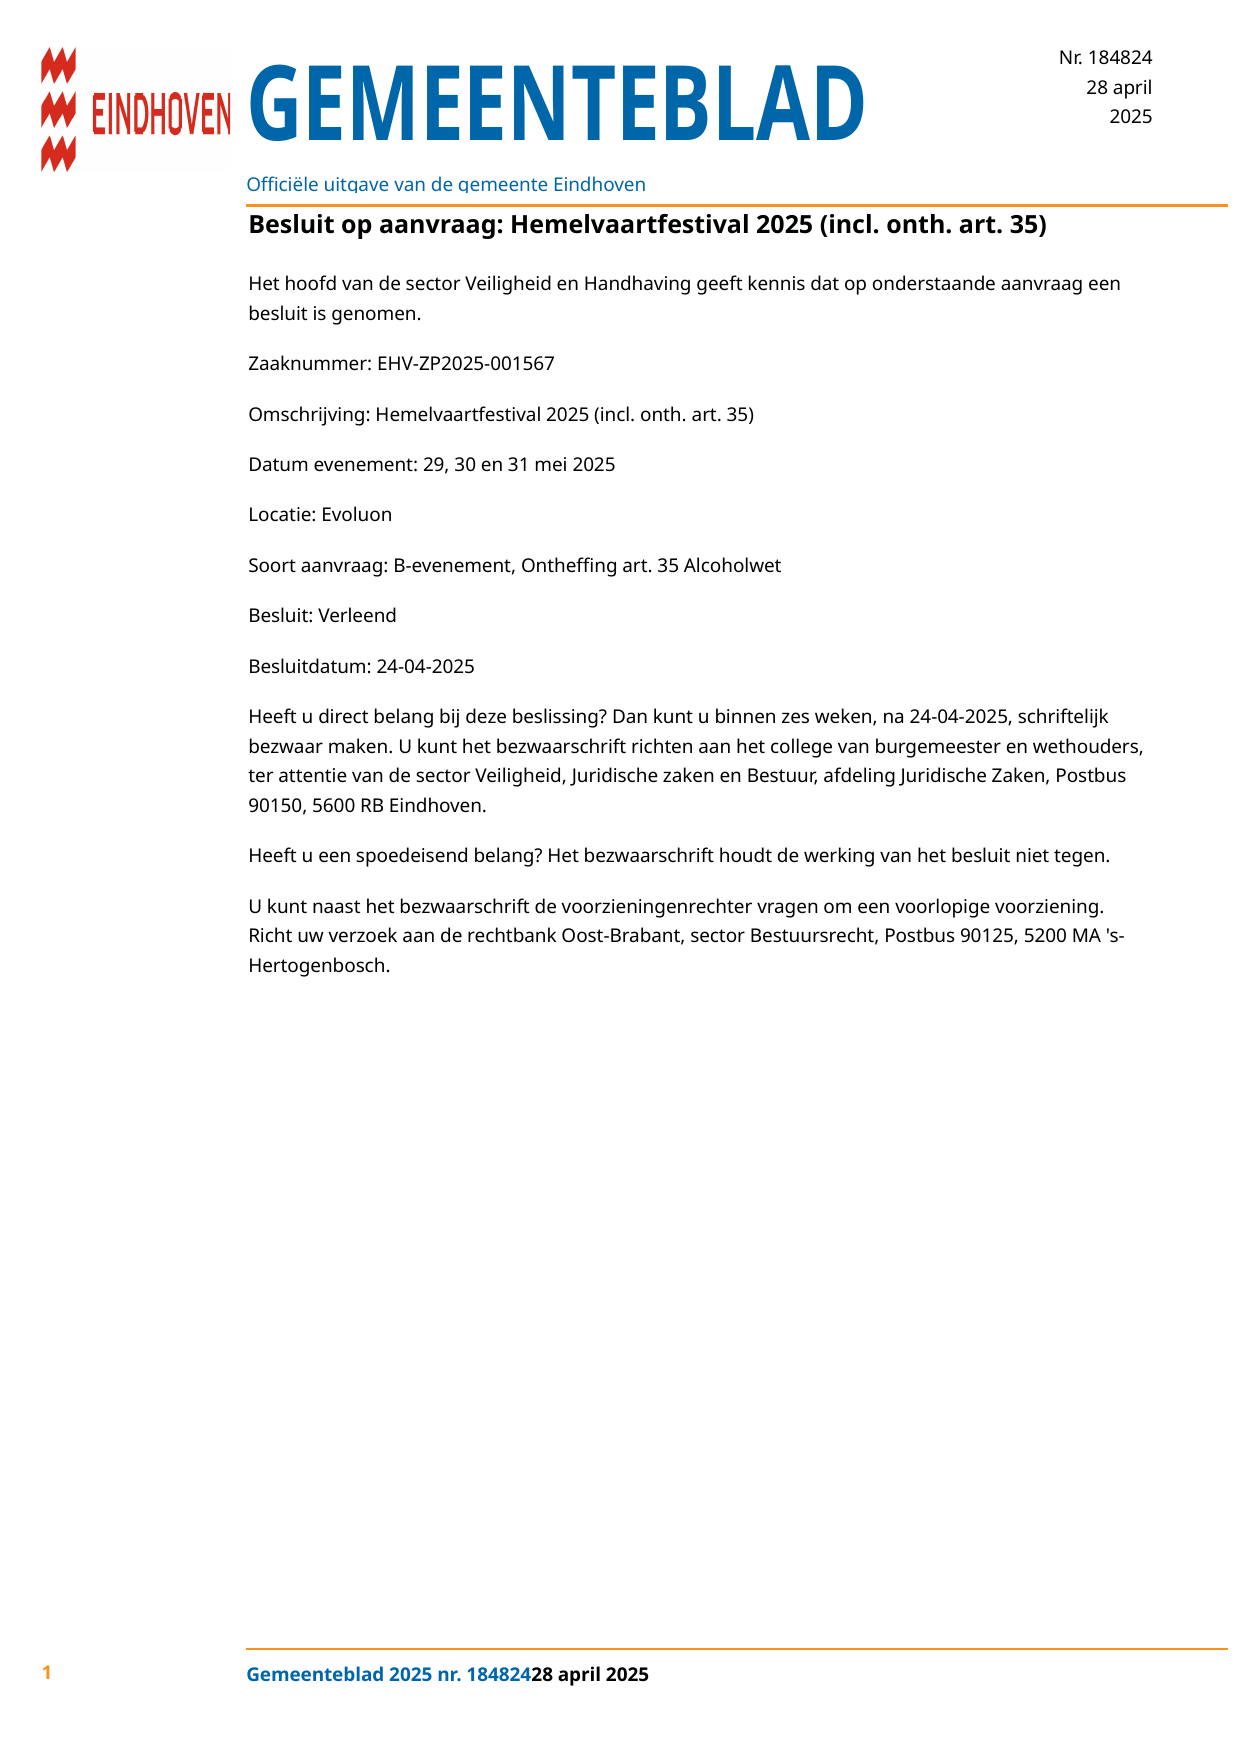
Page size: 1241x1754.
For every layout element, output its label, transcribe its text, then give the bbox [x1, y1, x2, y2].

picture [41, 47, 231, 172]
text Zaaknummer: EHV-ZP2025-001567 [248, 350, 1152, 376]
text Het hoofd van de sector Veiligheid en Handhaving geeft kennis dat op onderstaande aanvraag een besluit is genomen. [248, 270, 1152, 326]
text Besluit: Verleend [248, 602, 1152, 628]
text Heeft u direct belang bij deze beslissing? Dan kunt u binnen zes weken, na 24-04-2025, schriftelijk bezwaar maken. U kunt het bezwaarschrift richten aan het college van burgemeester en wethouders, ter attentie van de sector Veiligheid, Juridische zaken en Bestuur, afdeling Juridische Zaken, Postbus 90150, 5600 RB Eindhoven. [248, 703, 1152, 818]
text U kunt naast het bezwaarschrift de voorzieningenrechter vragen om een voorlopige voorziening. Richt uw verzoek aan de rechtbank Oost-Brabant, sector Bestuursrecht, Postbus 90125, 5200 MA 's-Hertogenbosch. [248, 893, 1152, 978]
text Locatie: Evoluon [248, 502, 1152, 527]
text Besluit op aanvraag: Hemelvaartfestival 2025 (incl. onth. art. 35) [248, 207, 1152, 241]
text Soort aanvraag: B-evenement, Ontheffing art. 35 Alcoholwet [248, 552, 1152, 578]
text Heeft u een spoedeisend belang? Het bezwaarschrift houdt de werking van het besluit niet tegen. [248, 842, 1152, 868]
text Omschrijving: Hemelvaartfestival 2025 (incl. onth. art. 35) [248, 401, 1152, 426]
text Datum evenement: 29, 30 en 31 mei 2025 [248, 451, 1152, 477]
text Besluitdatum: 24-04-2025 [248, 653, 1152, 678]
